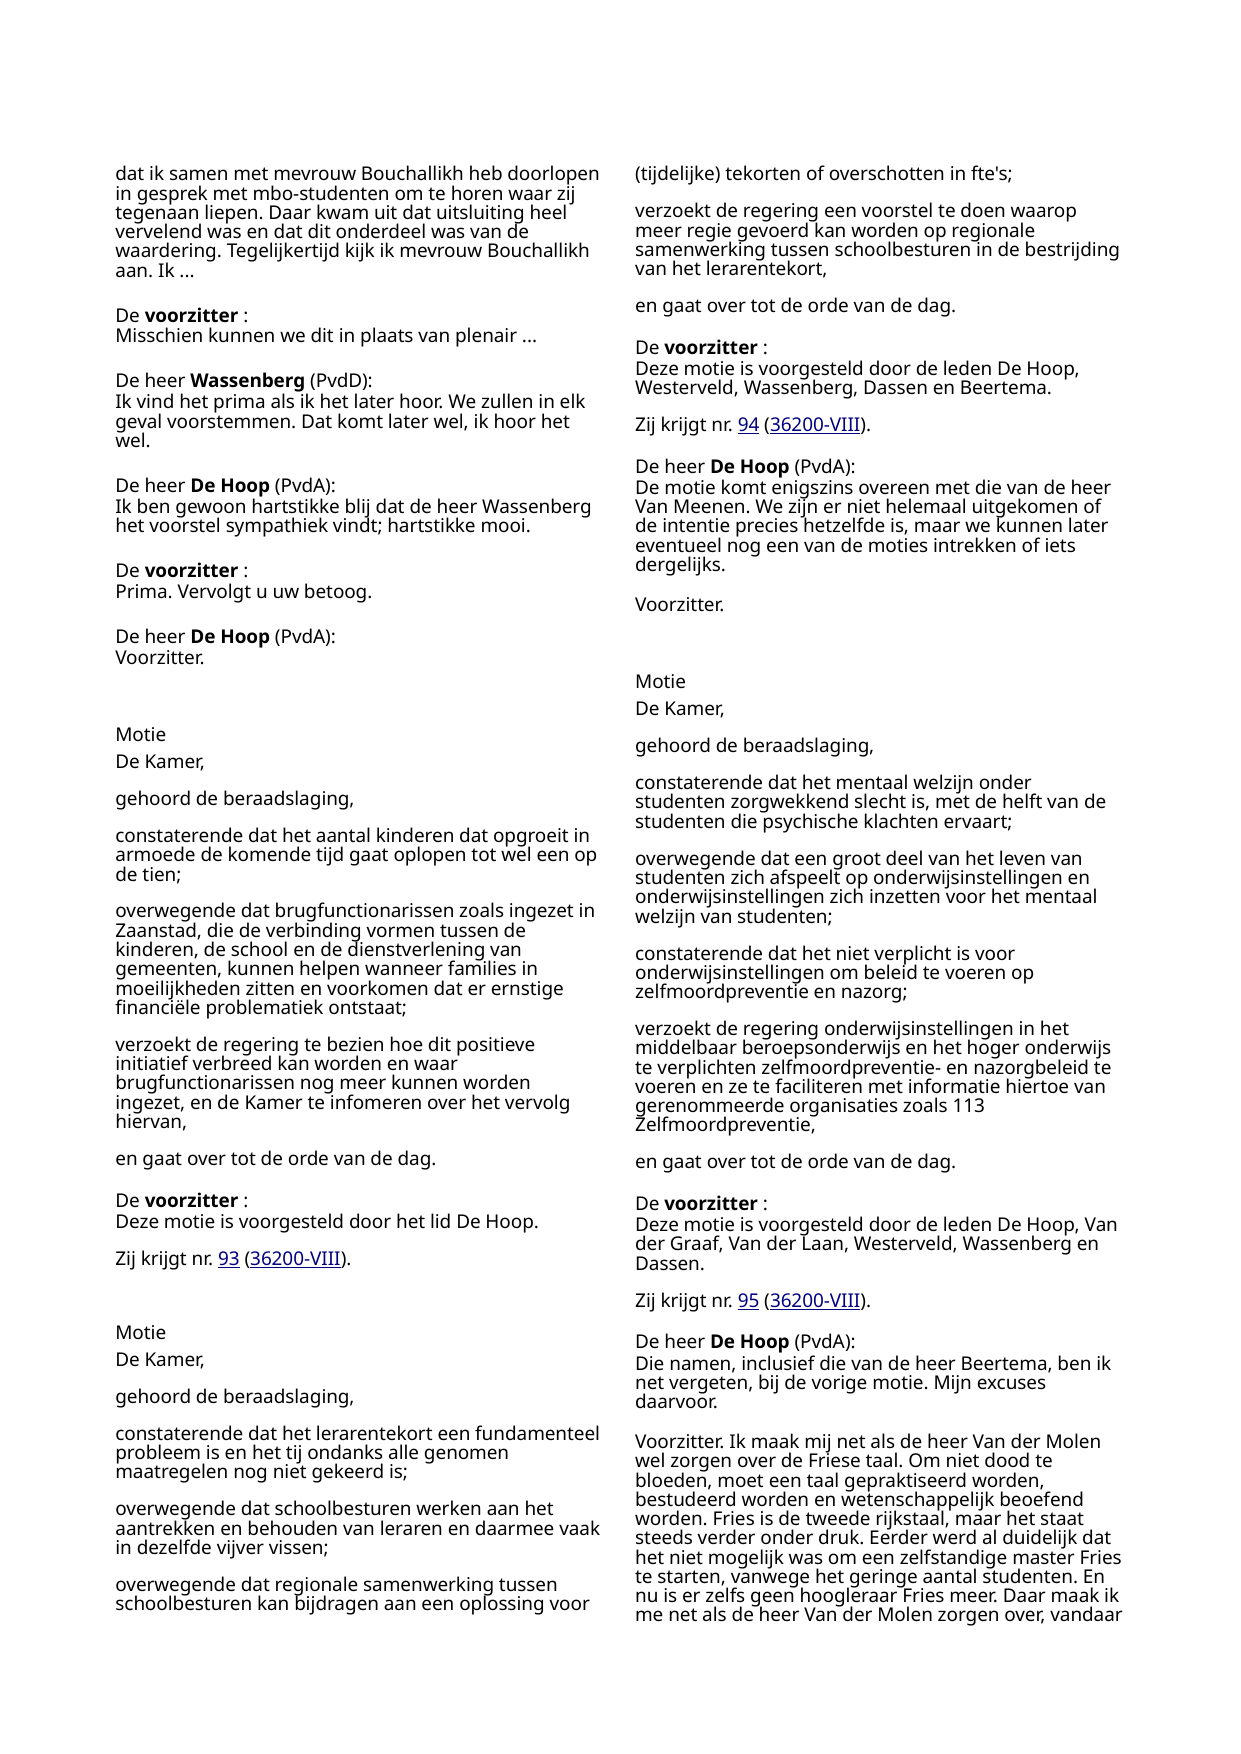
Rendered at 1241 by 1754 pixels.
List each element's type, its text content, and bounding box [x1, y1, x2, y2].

text gehoord de beraadslaging, [115, 1388, 605, 1407]
text verzoekt de regering te bezien hoe dit positieve initiatief verbreed kan worden en waar brugfunctionarissen nog meer kunnen worden ingezet, en de Kamer te infomeren over het vervolg hiervan, [115, 1036, 605, 1132]
text Voorzitter. [115, 649, 605, 668]
text De heer De Hoop (PvdA): [115, 472, 605, 498]
text en gaat over tot de orde van de dag. [635, 1153, 1125, 1173]
text constaterende dat het niet verplicht is voor onderwijsinstellingen om beleid te voeren op zelfmoordpreventie en nazorg; [635, 944, 1125, 1002]
text overwegende dat een groot deel van het leven van studenten zich afspeelt op onderwijsinstellingen en onderwijsinstellingen zich inzetten voor het mentaal welzijn van studenten; [635, 850, 1125, 927]
text De heer Wassenberg (PvdD): [115, 368, 605, 393]
text De voorzitter : [115, 302, 605, 327]
text De voorzitter : [635, 1190, 1125, 1216]
text De voorzitter : [115, 1187, 605, 1213]
text en gaat over tot de orde van de dag. [115, 1150, 605, 1169]
text De voorzitter : [115, 557, 605, 583]
text De heer De Hoop (PvdA): [635, 453, 1125, 479]
text dat ik samen met mevrouw Bouchallikh heb doorlopen in gesprek met mbo-studenten om te horen waar zij tegenaan liepen. Daar kwam uit dat uitsluiting heel vervelend was en dat dit onderdeel was van de waardering. Tegelijkertijd kijk ik mevrouw Bouchallikh aan. Ik ... [115, 165, 605, 281]
text De Kamer, [635, 700, 1125, 719]
text Zij krijgt nr. 94 (36200-VIII). [635, 416, 1125, 435]
text Voorzitter. [635, 596, 1125, 615]
text De heer De Hoop (PvdA): [115, 623, 605, 649]
text Deze motie is voorgesteld door de leden De Hoop, Westerveld, Wassenberg, Dassen en Beertema. [635, 360, 1125, 398]
text De Kamer, [115, 1351, 605, 1370]
text verzoekt de regering een voorstel te doen waarop meer regie gevoerd kan worden op regionale samenwerking tussen schoolbesturen in de bestrijding van het lerarentekort, [635, 202, 1125, 279]
text gehoord de beraadslaging, [115, 790, 605, 809]
text De heer De Hoop (PvdA): [635, 1329, 1125, 1354]
text Misschien kunnen we dit in plaats van plenair ... [115, 327, 605, 347]
text Zij krijgt nr. 95 (36200-VIII). [635, 1292, 1125, 1311]
text Voorzitter. Ik maak mij net als de heer Van der Molen wel zorgen over de Friese taal. Om niet dood te bloeden, moet een taal gepraktiseerd worden, bestudeerd worden en wetenschappelijk beoefend worden. Fries is de tweede rijkstaal, maar het staat steeds verder onder druk. Eerder werd al duidelijk dat het niet mogelijk was om een zelfstandige master Fries te starten, vanwege het geringe aantal studenten. En nu is er zelfs geen hoogleraar Fries meer. Daar maak ik me net als de heer Van der Molen zorgen over, vandaar [635, 1433, 1125, 1626]
text constaterende dat het mentaal welzijn onder studenten zorgwekkend slecht is, met de helft van de studenten die psychische klachten ervaart; [635, 774, 1125, 832]
text De motie komt enigszins overeen met die van de heer Van Meenen. We zijn er niet helemaal uitgekomen of de intentie precies hetzelfde is, maar we kunnen later eventueel nog een van de moties intrekken of iets dergelijks. [635, 479, 1125, 575]
text Motie [115, 721, 605, 747]
text Die namen, inclusief die van de heer Beertema, ben ik net vergeten, bij de vorige motie. Mijn excuses daarvoor. [635, 1354, 1125, 1412]
text overwegende dat regionale samenwerking tussen schoolbesturen kan bijdragen aan een oplossing voor [115, 1576, 605, 1614]
text constaterende dat het aantal kinderen dat opgroeit in armoede de komende tijd gaat oplopen tot wel een op de tien; [115, 827, 605, 885]
text en gaat over tot de orde van de dag. [635, 297, 1125, 316]
text verzoekt de regering onderwijsinstellingen in het middelbaar beroepsonderwijs en het hoger onderwijs te verplichten zelfmoordpreventie- en nazorgbeleid te voeren en ze te faciliteren met informatie hiertoe van gerenommeerde organisaties zoals 113 Zelfmoordpreventie, [635, 1020, 1125, 1136]
text Deze motie is voorgesteld door de leden De Hoop, Van der Graaf, Van der Laan, Westerveld, Wassenberg en Dassen. [635, 1216, 1125, 1274]
text Ik ben gewoon hartstikke blij dat de heer Wassenberg het voorstel sympathiek vindt; hartstikke mooi. [115, 498, 605, 536]
text overwegende dat schoolbesturen werken aan het aantrekken en behouden van leraren en daarmee vaak in dezelfde vijver vissen; [115, 1500, 605, 1558]
text De voorzitter : [635, 334, 1125, 360]
text gehoord de beraadslaging, [635, 737, 1125, 757]
text constaterende dat het lerarentekort een fundamenteel probleem is en het tij ondanks alle genomen maatregelen nog niet gekeerd is; [115, 1425, 605, 1483]
text Ik vind het prima als ik het later hoor. We zullen in elk geval voorstemmen. Dat komt later wel, ik hoor het wel. [115, 393, 605, 451]
text Motie [115, 1319, 605, 1345]
text Zij krijgt nr. 93 (36200-VIII). [115, 1249, 605, 1269]
text Motie [635, 669, 1125, 694]
text Deze motie is voorgesteld door het lid De Hoop. [115, 1213, 605, 1232]
text overwegende dat brugfunctionarissen zoals ingezet in Zaanstad, die de verbinding vormen tussen de kinderen, de school en de dienstverlening van gemeenten, kunnen helpen wanneer families in moeilijkheden zitten en voorkomen dat er ernstige financiële problematiek ontstaat; [115, 902, 605, 1018]
text (tijdelijke) tekorten of overschotten in fte's; [635, 165, 1125, 184]
text Prima. Vervolgt u uw betoog. [115, 583, 605, 602]
text De Kamer, [115, 753, 605, 772]
